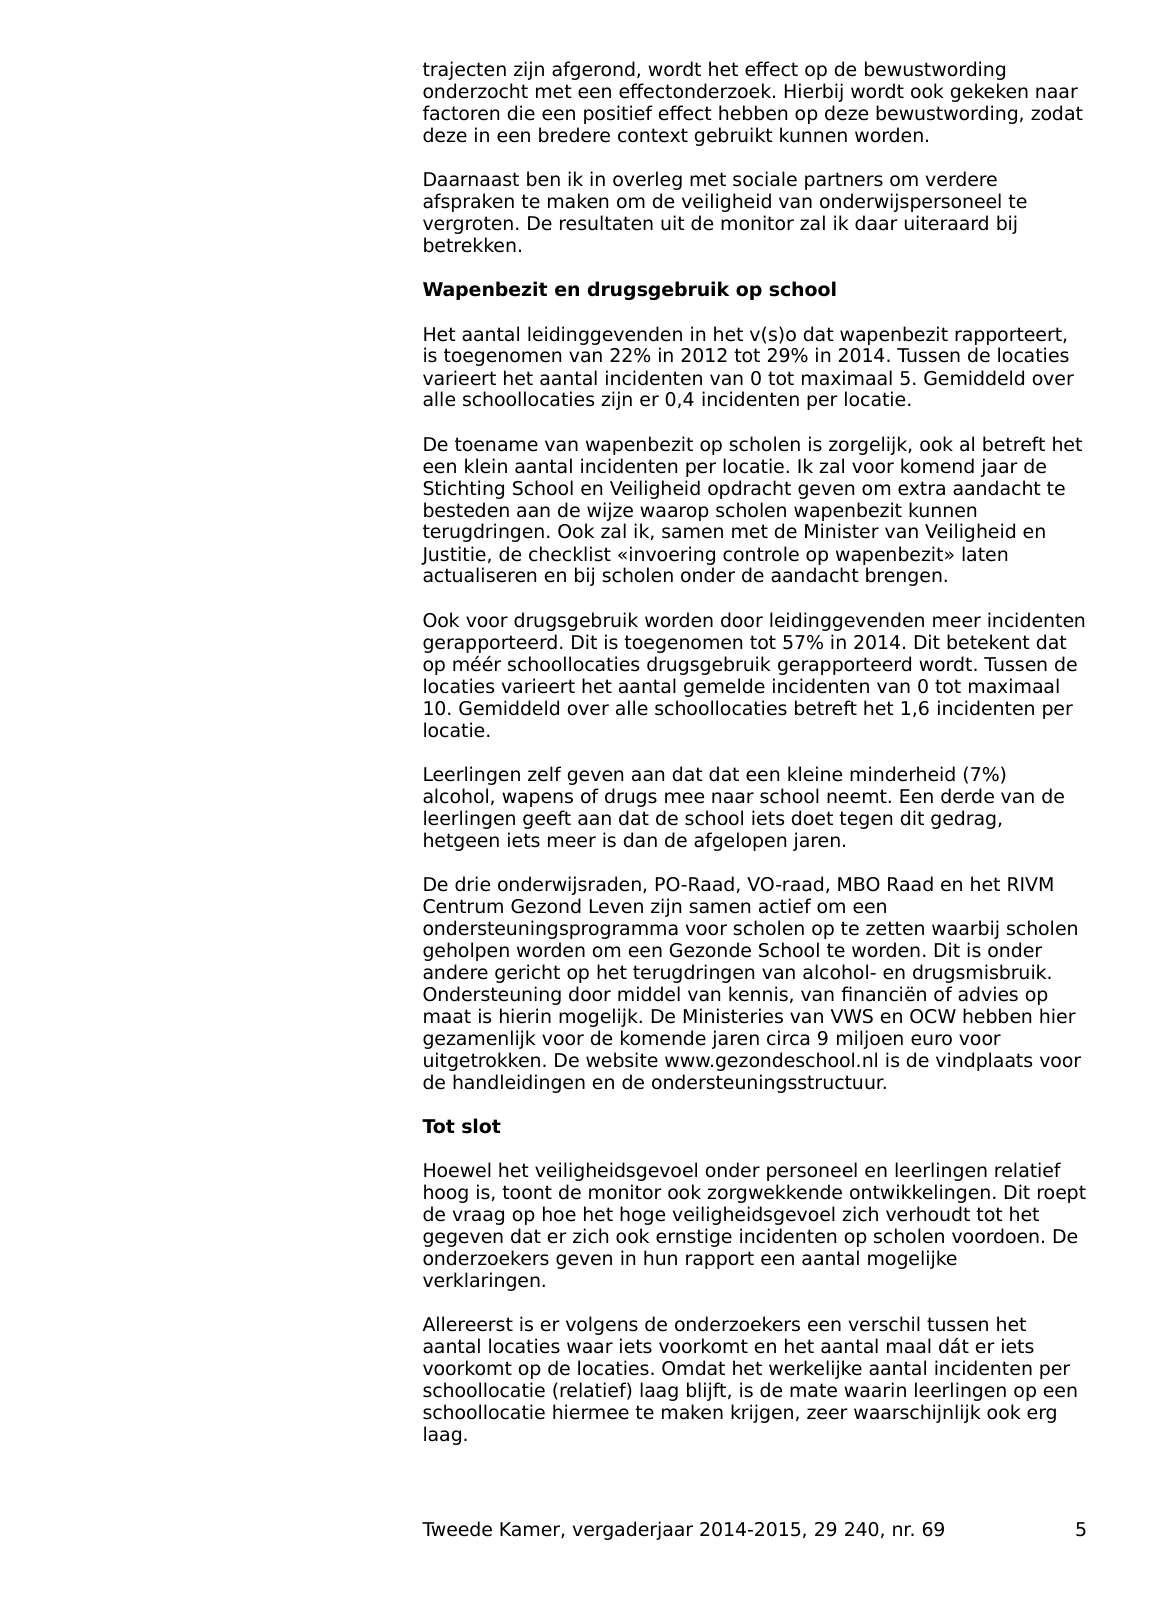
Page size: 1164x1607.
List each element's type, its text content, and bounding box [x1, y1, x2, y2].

text Daarnaast ben ik in overleg met sociale partners om verdere afspraken te maken om de veiligheid van onderwijspersoneel te vergroten. De resultaten uit de monitor zal ik daar uiteraard bij betrekken. [422, 169, 1087, 257]
text Ook voor drugsgebruik worden door leidinggevenden meer incidenten gerapporteerd. Dit is toegenomen tot 57% in 2014. Dit betekent dat op méér schoollocaties drugsgebruik gerapporteerd wordt. Tussen de locaties varieert het aantal gemelde incidenten van 0 tot maximaal 10. Gemiddeld over alle schoollocaties betreft het 1,6 incidenten per locatie. [422, 609, 1087, 741]
text trajecten zijn afgerond, wordt het effect op de bewustwording onderzocht met een effectonderzoek. Hierbij wordt ook gekeken naar factoren die een positief effect hebben op deze bewustwording, zodat deze in een bredere context gebruikt kunnen worden. [422, 59, 1087, 147]
subtitle Tot slot [422, 1116, 1087, 1138]
text De toename van wapenbezit op scholen is zorgelijk, ook al betreft het een klein aantal incidenten per locatie. Ik zal voor komend jaar de Stichting School en Veiligheid opdracht geven om extra aandacht te besteden aan de wijze waarop scholen wapenbezit kunnen terugdringen. Ook zal ik, samen met de Minister van Veiligheid en Justitie, de checklist «invoering controle op wapenbezit» laten actualiseren en bij scholen onder de aandacht brengen. [422, 433, 1087, 587]
text Leerlingen zelf geven aan dat dat een kleine minderheid (7%) alcohol, wapens of drugs mee naar school neemt. Een derde van de leerlingen geeft aan dat de school iets doet tegen dit gedrag, hetgeen iets meer is dan de afgelopen jaren. [422, 764, 1087, 852]
subtitle Wapenbezit en drugsgebruik op school [422, 279, 1087, 301]
text Hoewel het veiligheidsgevoel onder personeel en leerlingen relatief hoog is, toont de monitor ook zorgwekkende ontwikkelingen. Dit roept de vraag op hoe het hoge veiligheidsgevoel zich verhoudt tot het gegeven dat er zich ook ernstige incidenten op scholen voordoen. De onderzoekers geven in hun rapport een aantal mogelijke verklaringen. [422, 1160, 1087, 1292]
text Het aantal leidinggevenden in het v(s)o dat wapenbezit rapporteert, is toegenomen van 22% in 2012 tot 29% in 2014. Tussen de locaties varieert het aantal incidenten van 0 tot maximaal 5. Gemiddeld over alle schoollocaties zijn er 0,4 incidenten per locatie. [422, 323, 1087, 411]
text Allereerst is er volgens de onderzoekers een verschil tussen het aantal locaties waar iets voorkomt en het aantal maal dát er iets voorkomt op de locaties. Omdat het werkelijke aantal incidenten per schoollocatie (relatief) laag blijft, is de mate waarin leerlingen op een schoollocatie hiermee te maken krijgen, zeer waarschijnlijk ook erg laag. [422, 1314, 1087, 1446]
text De drie onderwijsraden, PO-Raad, VO-raad, MBO Raad en het RIVM Centrum Gezond Leven zijn samen actief om een ondersteuningsprogramma voor scholen op te zetten waarbij scholen geholpen worden om een Gezonde School te worden. Dit is onder andere gericht op het terugdringen van alcohol- en drugsmisbruik. Ondersteuning door middel van kennis, van financiën of advies op maat is hierin mogelijk. De Ministeries van VWS en OCW hebben hier gezamenlijk voor de komende jaren circa 9 miljoen euro voor uitgetrokken. De website www.gezondeschool.nl is de vindplaats voor de handleidingen en de ondersteuningsstructuur. [422, 874, 1087, 1093]
